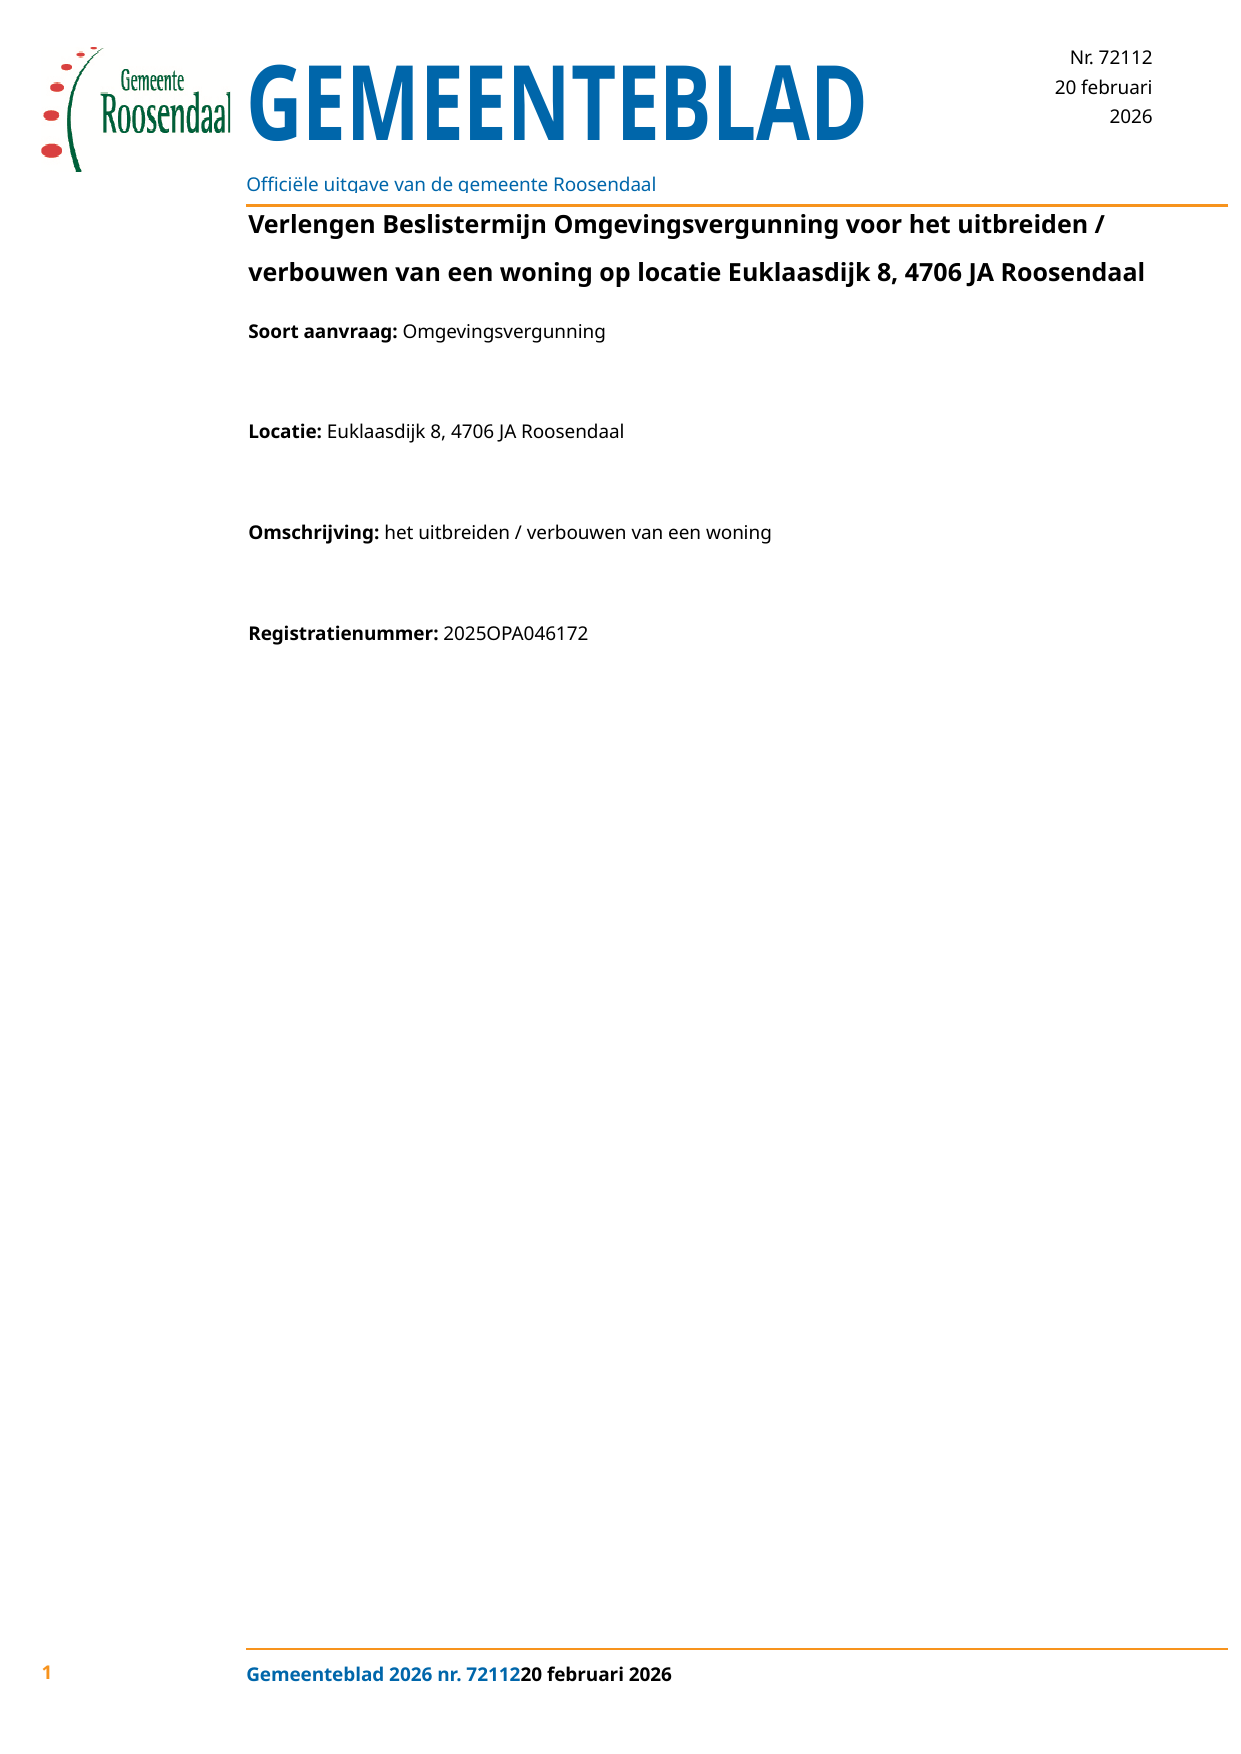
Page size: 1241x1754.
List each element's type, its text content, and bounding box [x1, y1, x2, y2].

text Soort aanvraag: Omgevingsvergunning [248, 318, 1152, 344]
text Omschrijving: het uitbreiden / verbouwen van een woning [248, 519, 1152, 545]
text Verlengen Beslistermijn Omgevingsvergunning voor het uitbreiden / verbouwen van een woning op locatie Euklaasdijk 8, 4706 JA Roosendaal [248, 207, 1152, 288]
picture [41, 47, 231, 172]
text Locatie: Euklaasdijk 8, 4706 JA Roosendaal [248, 419, 1152, 444]
text Registratienummer: 2025OPA046172 [248, 620, 1152, 646]
